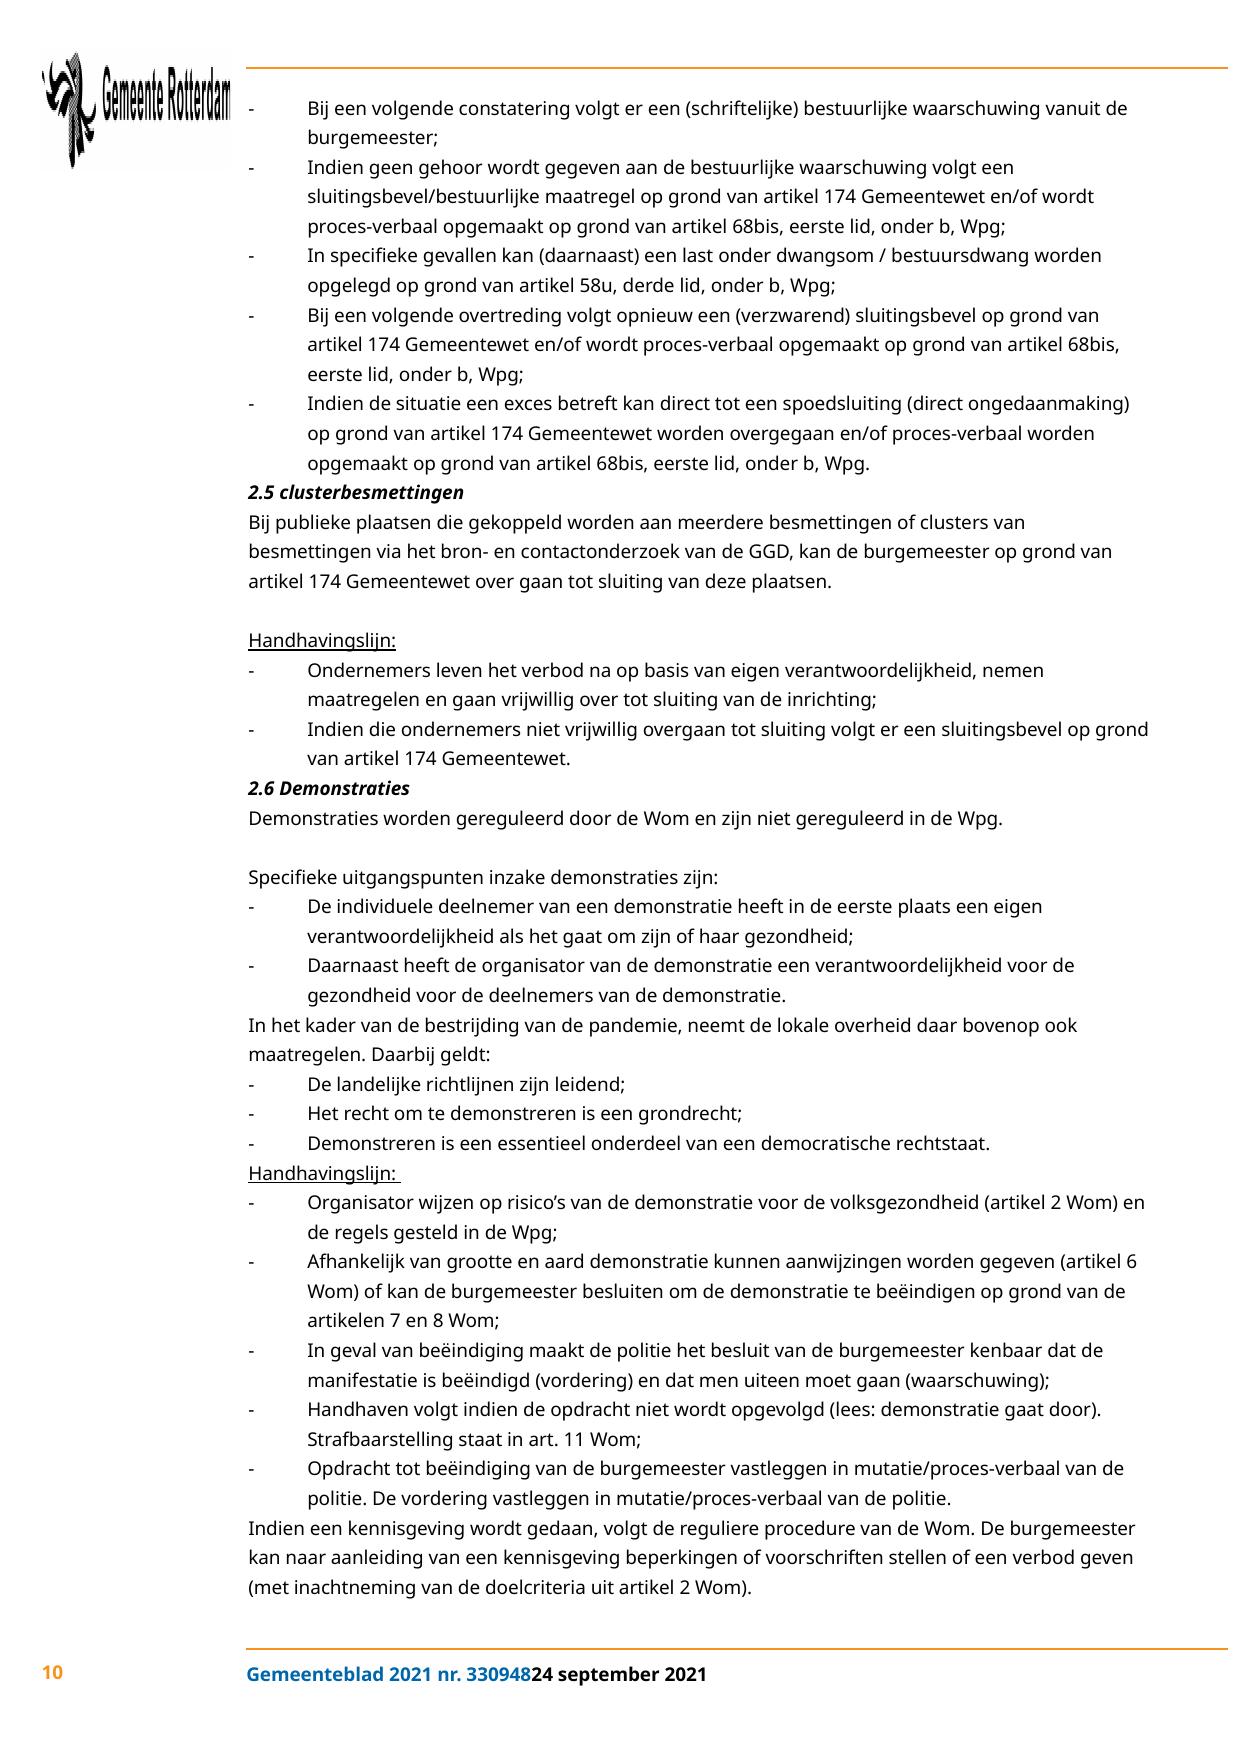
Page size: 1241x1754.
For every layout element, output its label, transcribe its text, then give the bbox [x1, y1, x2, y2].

text 2.6 Demonstraties [248, 775, 1152, 801]
list Daarnaast heeft de organisator van de demonstratie een verantwoordelijkheid voor de gezondheid voor de deelnemers van de demonstratie. [248, 953, 1152, 1008]
list Demonstreren is een essentieel onderdeel van een democratische rechtstaat. [248, 1130, 1152, 1156]
list Bij een volgende overtreding volgt opnieuw een (verzwarend) sluitingsbevel op grond van artikel 174 Gemeentewet en/of wordt proces-verbaal opgemaakt op grond van artikel 68bis, eerste lid, onder b, Wpg; [248, 302, 1152, 387]
list Handhaven volgt indien de opdracht niet wordt opgevolgd (lees: demonstratie gaat door). Strafbaarstelling staat in art. 11 Wom; [248, 1396, 1152, 1452]
list In geval van beëindiging maakt de politie het besluit van de burgemeester kenbaar dat de manifestatie is beëindigd (vordering) en dat men uiteen moet gaan (waarschuwing); [248, 1337, 1152, 1393]
list Afhankelijk van grootte en aard demonstratie kunnen aanwijzingen worden gegeven (artikel 6 Wom) of kan de burgemeester besluiten om de demonstratie te beëindigen op grond van de artikelen 7 en 8 Wom; [248, 1248, 1152, 1333]
list In specifieke gevallen kan (daarnaast) een last onder dwangsom / bestuursdwang worden opgelegd op grond van artikel 58u, derde lid, onder b, Wpg; [248, 243, 1152, 298]
list Organisator wijzen op risico’s van de demonstratie voor de volksgezondheid (artikel 2 Wom) en de regels gesteld in de Wpg; [248, 1189, 1152, 1245]
list De individuele deelnemer van een demonstratie heeft in de eerste plaats een eigen verantwoordelijkheid als het gaat om zijn of haar gezondheid; [248, 893, 1152, 949]
text Specifieke uitgangspunten inzake demonstraties zijn: [248, 864, 1152, 890]
text Demonstraties worden gereguleerd door de Wom en zijn niet gereguleerd in de Wpg. [248, 805, 1152, 831]
list Opdracht tot beëindiging van de burgemeester vastleggen in mutatie/proces-verbaal van de politie. De vordering vastleggen in mutatie/proces-verbaal van de politie. [248, 1456, 1152, 1511]
text In het kader van de bestrijding van de pandemie, neemt de lokale overheid daar bovenop ook maatregelen. Daarbij geldt: [248, 1012, 1152, 1067]
text Indien een kennisgeving wordt gedaan, volgt de reguliere procedure van de Wom. De burgemeester kan naar aanleiding van een kennisgeving beperkingen of voorschriften stellen of een verbod geven (met inachtneming van de doelcriteria uit artikel 2 Wom). [248, 1515, 1152, 1600]
list Bij een volgende constatering volgt er een (schriftelijke) bestuurlijke waarschuwing vanuit de burgemeester; [248, 95, 1152, 150]
list Het recht om te demonstreren is een grondrecht; [248, 1101, 1152, 1126]
list Indien geen gehoor wordt gegeven aan de bestuurlijke waarschuwing volgt een sluitingsbevel/bestuurlijke maatregel op grond van artikel 174 Gemeentewet en/of wordt proces-verbaal opgemaakt op grond van artikel 68bis, eerste lid, onder b, Wpg; [248, 154, 1152, 239]
text Bij publieke plaatsen die gekoppeld worden aan meerdere besmettingen of clusters van besmettingen via het bron- en contactonderzoek van de GGD, kan de burgemeester op grond van artikel 174 Gemeentewet over gaan tot sluiting van deze plaatsen. [248, 509, 1152, 594]
text 2.5 clusterbesmettingen [248, 479, 1152, 505]
picture [41, 47, 231, 172]
text Handhavingslijn: [248, 1160, 1152, 1186]
list De landelijke richtlijnen zijn leidend; [248, 1071, 1152, 1097]
list Ondernemers leven het verbod na op basis van eigen verantwoordelijkheid, nemen maatregelen en gaan vrijwillig over tot sluiting van de inrichting; [248, 657, 1152, 712]
list Indien de situatie een exces betreft kan direct tot een spoedsluiting (direct ongedaanmaking) op grond van artikel 174 Gemeentewet worden overgegaan en/of proces-verbaal worden opgemaakt op grond van artikel 68bis, eerste lid, onder b, Wpg. [248, 391, 1152, 476]
text Handhavingslijn: [248, 627, 1152, 653]
list Indien die ondernemers niet vrijwillig overgaan tot sluiting volgt er een sluitingsbevel op grond van artikel 174 Gemeentewet. [248, 716, 1152, 771]
